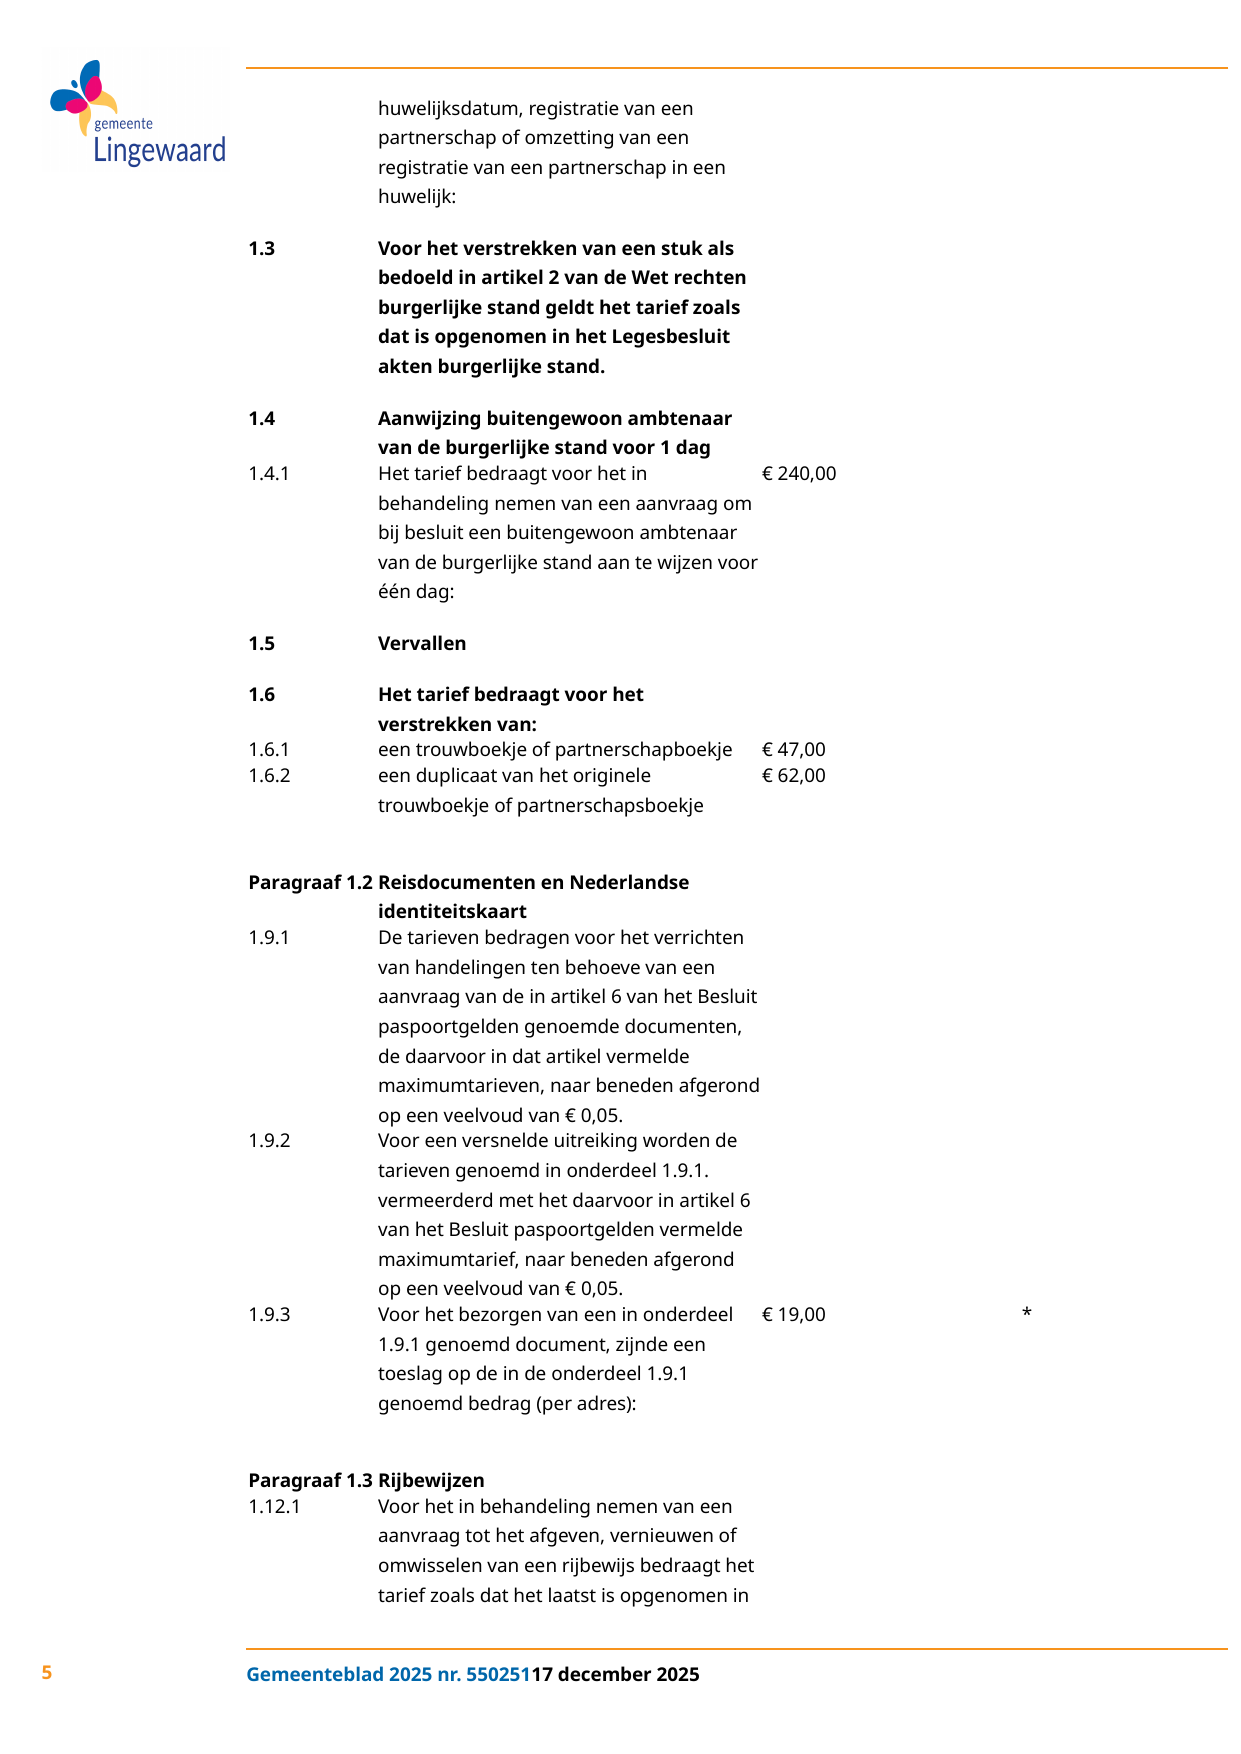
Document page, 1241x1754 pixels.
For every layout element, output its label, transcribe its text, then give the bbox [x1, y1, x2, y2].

table_cell een trouwboekje of partnerschapboekje [378, 737, 762, 762]
table_cell [1022, 844, 1152, 869]
table_cell [762, 209, 1022, 235]
table_cell 1.6.1 [248, 737, 378, 762]
table_cell Vervallen [378, 630, 762, 656]
table_cell [1022, 235, 1152, 379]
table_cell [762, 681, 1022, 737]
table_cell [762, 869, 1022, 924]
table_cell Voor het in behandeling nemen van een aanvraag tot het afgeven, vernieuwen of omwisselen van een rijbewijs bedraagt het tarief zoals dat het laatst is opgenomen in [378, 1493, 762, 1607]
table_cell Voor een versnelde uitreiking worden de tarieven genoemd in onderdeel 1.9.1. vermeerderd met het daarvoor in artikel 6 van het Besluit paspoortgelden vermelde maximumtarief, naar beneden afgerond op een veelvoud van € 0,05. [378, 1128, 762, 1301]
table_cell Aanwijzing buitengewoon ambtenaar van de burgerlijke stand voor 1 dag [378, 405, 762, 460]
table_cell € 19,00 [762, 1301, 1022, 1416]
table_cell [1022, 763, 1152, 818]
table_cell [248, 844, 378, 869]
table_cell Voor het verstrekken van een stuk als bedoeld in artikel 2 van de Wet rechten burgerlijke stand geldt het tarief zoals dat is opgenomen in het Legesbesluit akten burgerlijke stand. [378, 235, 762, 379]
table_cell [248, 95, 378, 209]
table_cell [762, 604, 1022, 630]
table_cell 1.12.1 [248, 1493, 378, 1607]
table_cell [892, 1128, 1152, 1301]
table_cell [762, 656, 1022, 681]
table_cell [378, 844, 762, 869]
table_cell € 240,00 [762, 460, 1022, 604]
table_cell [1022, 604, 1152, 630]
table_cell [378, 604, 762, 630]
table_cell € 62,00 [762, 763, 1022, 818]
table_cell [378, 1442, 762, 1467]
table_cell Paragraaf 1.2 [248, 869, 378, 924]
table_cell [1022, 818, 1152, 843]
table_cell [248, 818, 378, 843]
table_cell [762, 1467, 1022, 1493]
table_cell [1022, 1416, 1152, 1442]
table_cell Paragraaf 1.3 [248, 1467, 378, 1493]
table_cell [248, 379, 378, 405]
table_cell [1022, 1493, 1152, 1607]
table_cell 1.6 [248, 681, 378, 737]
table_cell 1.3 [248, 235, 378, 379]
table_cell [762, 235, 1022, 379]
table_cell Rijbewijzen [378, 1467, 762, 1493]
table_cell 1.5 [248, 630, 378, 656]
table_cell [762, 925, 1022, 1128]
table_cell 1.4 [248, 405, 378, 460]
table_cell Reisdocumenten en Nederlandse identiteitskaart [378, 869, 762, 924]
table_cell 1.9.1 [248, 925, 378, 1128]
table_cell [378, 656, 762, 681]
table_cell [1022, 656, 1152, 681]
table_cell [378, 1416, 762, 1442]
table_cell De tarieven bedragen voor het verrichten van handelingen ten behoeve van een aanvraag van de in artikel 6 van het Besluit paspoortgelden genoemde documenten, de daarvoor in dat artikel vermelde maximumtarieven, naar beneden afgerond op een veelvoud van € 0,05. [378, 925, 762, 1128]
table_cell [762, 379, 1022, 405]
table_cell [248, 1416, 378, 1442]
table_cell [248, 604, 378, 630]
table_cell 1.9.3 [248, 1301, 378, 1416]
table_cell Het tarief bedraagt voor het verstrekken van: [378, 681, 762, 737]
table_cell [1022, 460, 1152, 604]
table_cell [1022, 925, 1152, 1128]
table_cell [762, 630, 1022, 656]
table_cell [248, 656, 378, 681]
table_cell [1022, 95, 1152, 209]
table_cell [762, 405, 1022, 460]
table_cell [762, 1128, 892, 1301]
table_cell [378, 818, 762, 843]
table_cell [1022, 405, 1152, 460]
table_cell [762, 1416, 1022, 1442]
table_cell [1022, 737, 1152, 762]
picture [41, 47, 231, 172]
table_cell 1.4.1 [248, 460, 378, 604]
table_cell [378, 379, 762, 405]
table_cell 1.6.2 [248, 763, 378, 818]
table_cell [762, 844, 1022, 869]
table_cell [1022, 869, 1152, 924]
table_cell [1022, 681, 1152, 737]
table_cell [1022, 630, 1152, 656]
table_cell een duplicaat van het originele trouwboekje of partnerschapsboekje [378, 763, 762, 818]
table_cell Voor het bezorgen van een in onderdeel 1.9.1 genoemd document, zijnde een toeslag op de in de onderdeel 1.9.1 genoemd bedrag (per adres): [378, 1301, 762, 1416]
table_cell * [1022, 1301, 1152, 1416]
table_cell [1022, 379, 1152, 405]
table_cell [762, 95, 1022, 209]
table_cell huwelijksdatum, registratie van een partnerschap of omzetting van een registratie van een partnerschap in een huwelijk: [378, 95, 762, 209]
table_cell € 47,00 [762, 737, 1022, 762]
table_cell [1022, 1442, 1152, 1467]
table_cell [762, 818, 1022, 843]
table_cell Het tarief bedraagt voor het in behandeling nemen van een aanvraag om bij besluit een buitengewoon ambtenaar van de burgerlijke stand aan te wijzen voor één dag: [378, 460, 762, 604]
table_cell [762, 1442, 1022, 1467]
table_cell [248, 1442, 378, 1467]
table_cell 1.9.2 [248, 1128, 378, 1301]
table_cell [378, 209, 762, 235]
table_cell [1022, 1467, 1152, 1493]
table_cell [248, 209, 378, 235]
table_cell [1022, 209, 1152, 235]
table_cell [762, 1493, 1022, 1607]
